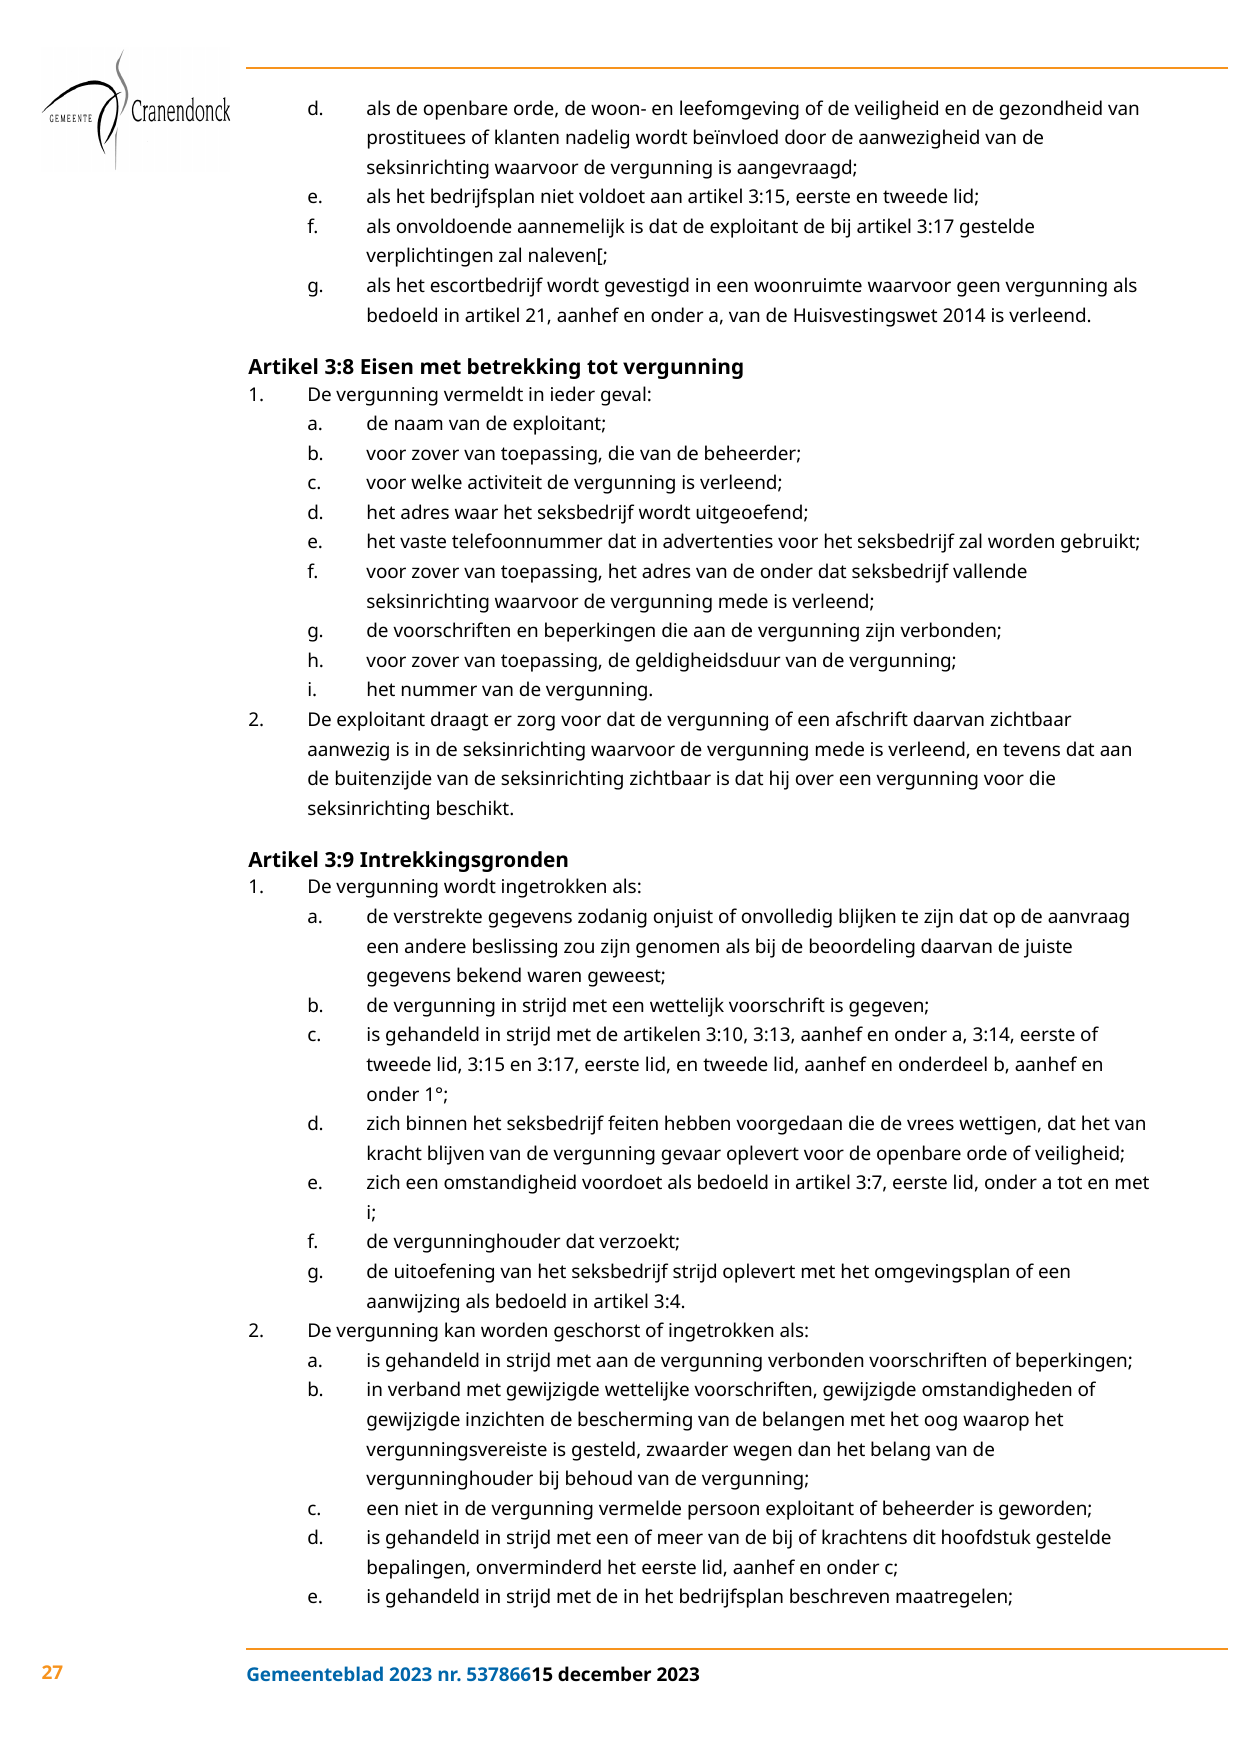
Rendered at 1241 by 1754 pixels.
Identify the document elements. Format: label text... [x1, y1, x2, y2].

list de vergunninghouder dat verzoekt; [307, 1229, 1152, 1254]
text Artikel 3:9 Intrekkingsgronden [248, 845, 1152, 874]
list als onvoldoende aannemelijk is dat de exploitant de bij artikel 3:17 gestelde verplichtingen zal naleven[; [307, 213, 1152, 268]
list zich binnen het seksbedrijf feiten hebben voorgedaan die de vrees wettigen, dat het van kracht blijven van de vergunning gevaar oplevert voor de openbare orde of veiligheid; [307, 1110, 1152, 1166]
list een niet in de vergunning vermelde persoon exploitant of beheerder is geworden; [307, 1495, 1152, 1521]
list voor zover van toepassing, die van de beheerder; [307, 440, 1152, 466]
list de verstrekte gegevens zodanig onjuist of onvolledig blijken te zijn dat op de aanvraag een andere beslissing zou zijn genomen als bij de beoordeling daarvan de juiste gegevens bekend waren geweest; [307, 903, 1152, 988]
list het nummer van de vergunning. [307, 677, 1152, 702]
picture [41, 47, 231, 172]
list De exploitant draagt er zorg voor dat de vergunning of een afschrift daarvan zichtbaar aanwezig is in de seksinrichting waarvoor de vergunning mede is verleend, en tevens dat aan de buitenzijde van de seksinrichting zichtbaar is dat hij over een vergunning voor die seksinrichting beschikt. [248, 706, 1152, 821]
list voor zover van toepassing, de geldigheidsduur van de vergunning; [307, 647, 1152, 673]
list in verband met gewijzigde wettelijke voorschriften, gewijzigde omstandigheden of gewijzigde inzichten de bescherming van de belangen met het oog waarop het vergunningsvereiste is gesteld, zwaarder wegen dan het belang van de vergunninghouder bij behoud van de vergunning; [307, 1377, 1152, 1491]
list is gehandeld in strijd met de in het bedrijfsplan beschreven maatregelen; [307, 1584, 1152, 1609]
list de vergunning in strijd met een wettelijk voorschrift is gegeven; [307, 992, 1152, 1018]
list is gehandeld in strijd met een of meer van de bij of krachtens dit hoofdstuk gestelde bepalingen, onverminderd het eerste lid, aanhef en onder c; [307, 1524, 1152, 1580]
list als het escortbedrijf wordt gevestigd in een woonruimte waarvoor geen vergunning als bedoeld in artikel 21, aanhef en onder a, van de Huisvestingswet 2014 is verleend. [307, 272, 1152, 328]
list zich een omstandigheid voordoet als bedoeld in artikel 3:7, eerste lid, onder a tot en met i; [307, 1169, 1152, 1225]
list voor welke activiteit de vergunning is verleend; [307, 469, 1152, 495]
list als de openbare orde, de woon- en leefomgeving of de veiligheid en de gezondheid van prostituees of klanten nadelig wordt beïnvloed door de aanwezigheid van de seksinrichting waarvoor de vergunning is aangevraagd; [307, 95, 1152, 180]
list De vergunning wordt ingetrokken als: [248, 874, 1152, 899]
list de uitoefening van het seksbedrijf strijd oplevert met het omgevingsplan of een aanwijzing als bedoeld in artikel 3:4. [307, 1258, 1152, 1314]
list De vergunning vermeldt in ieder geval: [248, 381, 1152, 406]
list het vaste telefoonnummer dat in advertenties voor het seksbedrijf zal worden gebruikt; [307, 529, 1152, 554]
text Artikel 3:8 Eisen met betrekking tot vergunning [248, 352, 1152, 381]
list voor zover van toepassing, het adres van de onder dat seksbedrijf vallende seksinrichting waarvoor de vergunning mede is verleend; [307, 558, 1152, 613]
list de naam van de exploitant; [307, 410, 1152, 436]
list is gehandeld in strijd met aan de vergunning verbonden voorschriften of beperkingen; [307, 1347, 1152, 1373]
list De vergunning kan worden geschorst of ingetrokken als: [248, 1317, 1152, 1343]
list het adres waar het seksbedrijf wordt uitgeoefend; [307, 499, 1152, 525]
list is gehandeld in strijd met de artikelen 3:10, 3:13, aanhef en onder a, 3:14, eerste of tweede lid, 3:15 en 3:17, eerste lid, en tweede lid, aanhef en onderdeel b, aanhef en onder 1°; [307, 1022, 1152, 1107]
list de voorschriften en beperkingen die aan de vergunning zijn verbonden; [307, 617, 1152, 643]
list als het bedrijfsplan niet voldoet aan artikel 3:15, eerste en tweede lid; [307, 183, 1152, 209]
